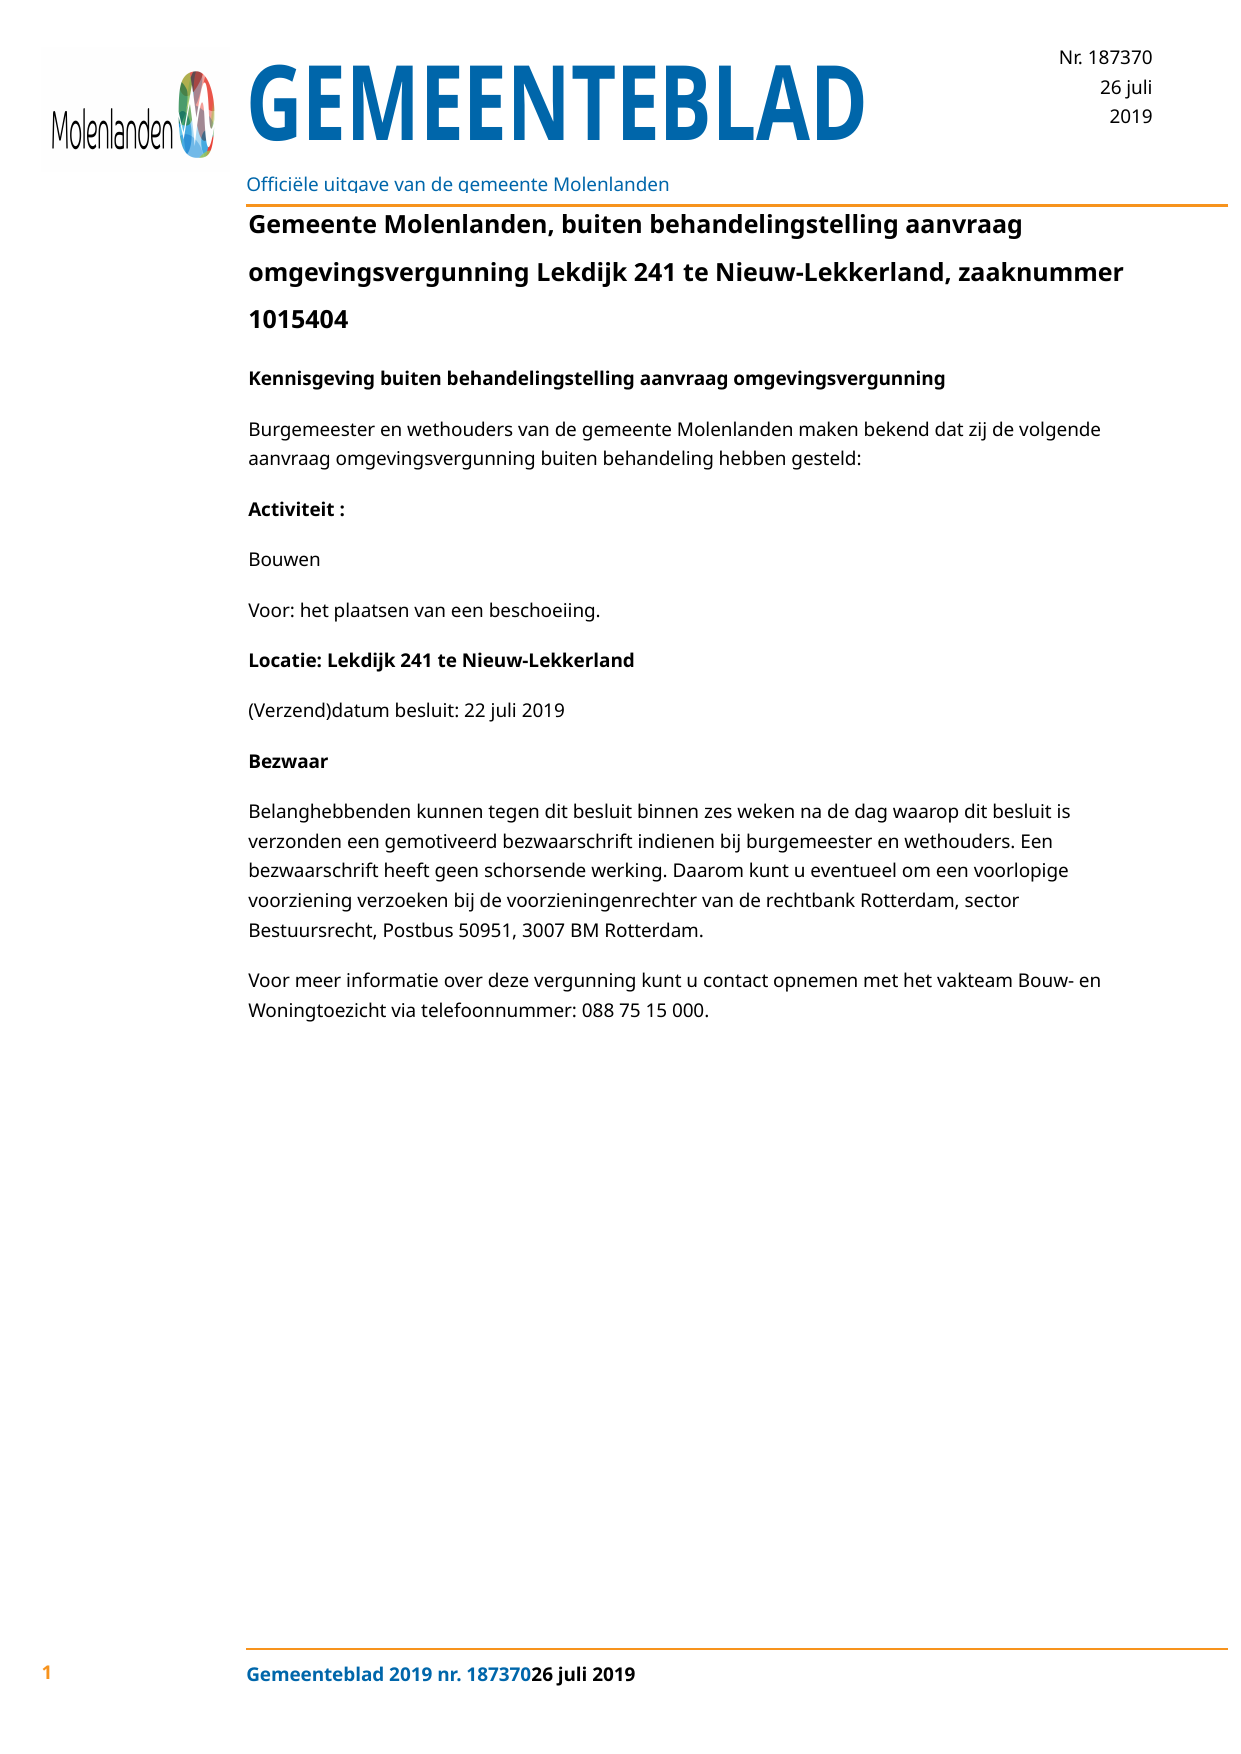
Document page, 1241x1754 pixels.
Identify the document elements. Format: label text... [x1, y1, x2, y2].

text (Verzend)datum besluit: 22 juli 2019 [248, 698, 1152, 723]
text Kennisgeving buiten behandelingstelling aanvraag omgevingsvergunning [248, 366, 1152, 391]
text Gemeente Molenlanden, buiten behandelingstelling aanvraag omgevingsvergunning Lekdijk 241 te Nieuw-Lekkerland, zaaknummer 1015404 [248, 207, 1152, 336]
text Burgemeester en wethouders van de gemeente Molenlanden maken bekend dat zij de volgende aanvraag omgevingsvergunning buiten behandeling hebben gesteld: [248, 416, 1152, 471]
text Bezwaar [248, 748, 1152, 774]
text Bouwen [248, 546, 1152, 572]
text Voor: het plaatsen van een beschoeiing. [248, 597, 1152, 622]
text Locatie: Lekdijk 241 te Nieuw-Lekkerland [248, 647, 1152, 673]
text Voor meer informatie over deze vergunning kunt u contact opnemen met het vakteam Bouw- en Woningtoezicht via telefoonnummer: 088 75 15 000. [248, 967, 1152, 1022]
text Activiteit : [248, 496, 1152, 522]
text Belanghebbenden kunnen tegen dit besluit binnen zes weken na de dag waarop dit besluit is verzonden een gemotiveerd bezwaarschrift indienen bij burgemeester en wethouders. Een bezwaarschrift heeft geen schorsende werking. Daarom kunt u eventueel om een voorlopige voorziening verzoeken bij de voorzieningenrechter van de rechtbank Rotterdam, sector Bestuursrecht, Postbus 50951, 3007 BM Rotterdam. [248, 798, 1152, 942]
picture [41, 47, 231, 172]
